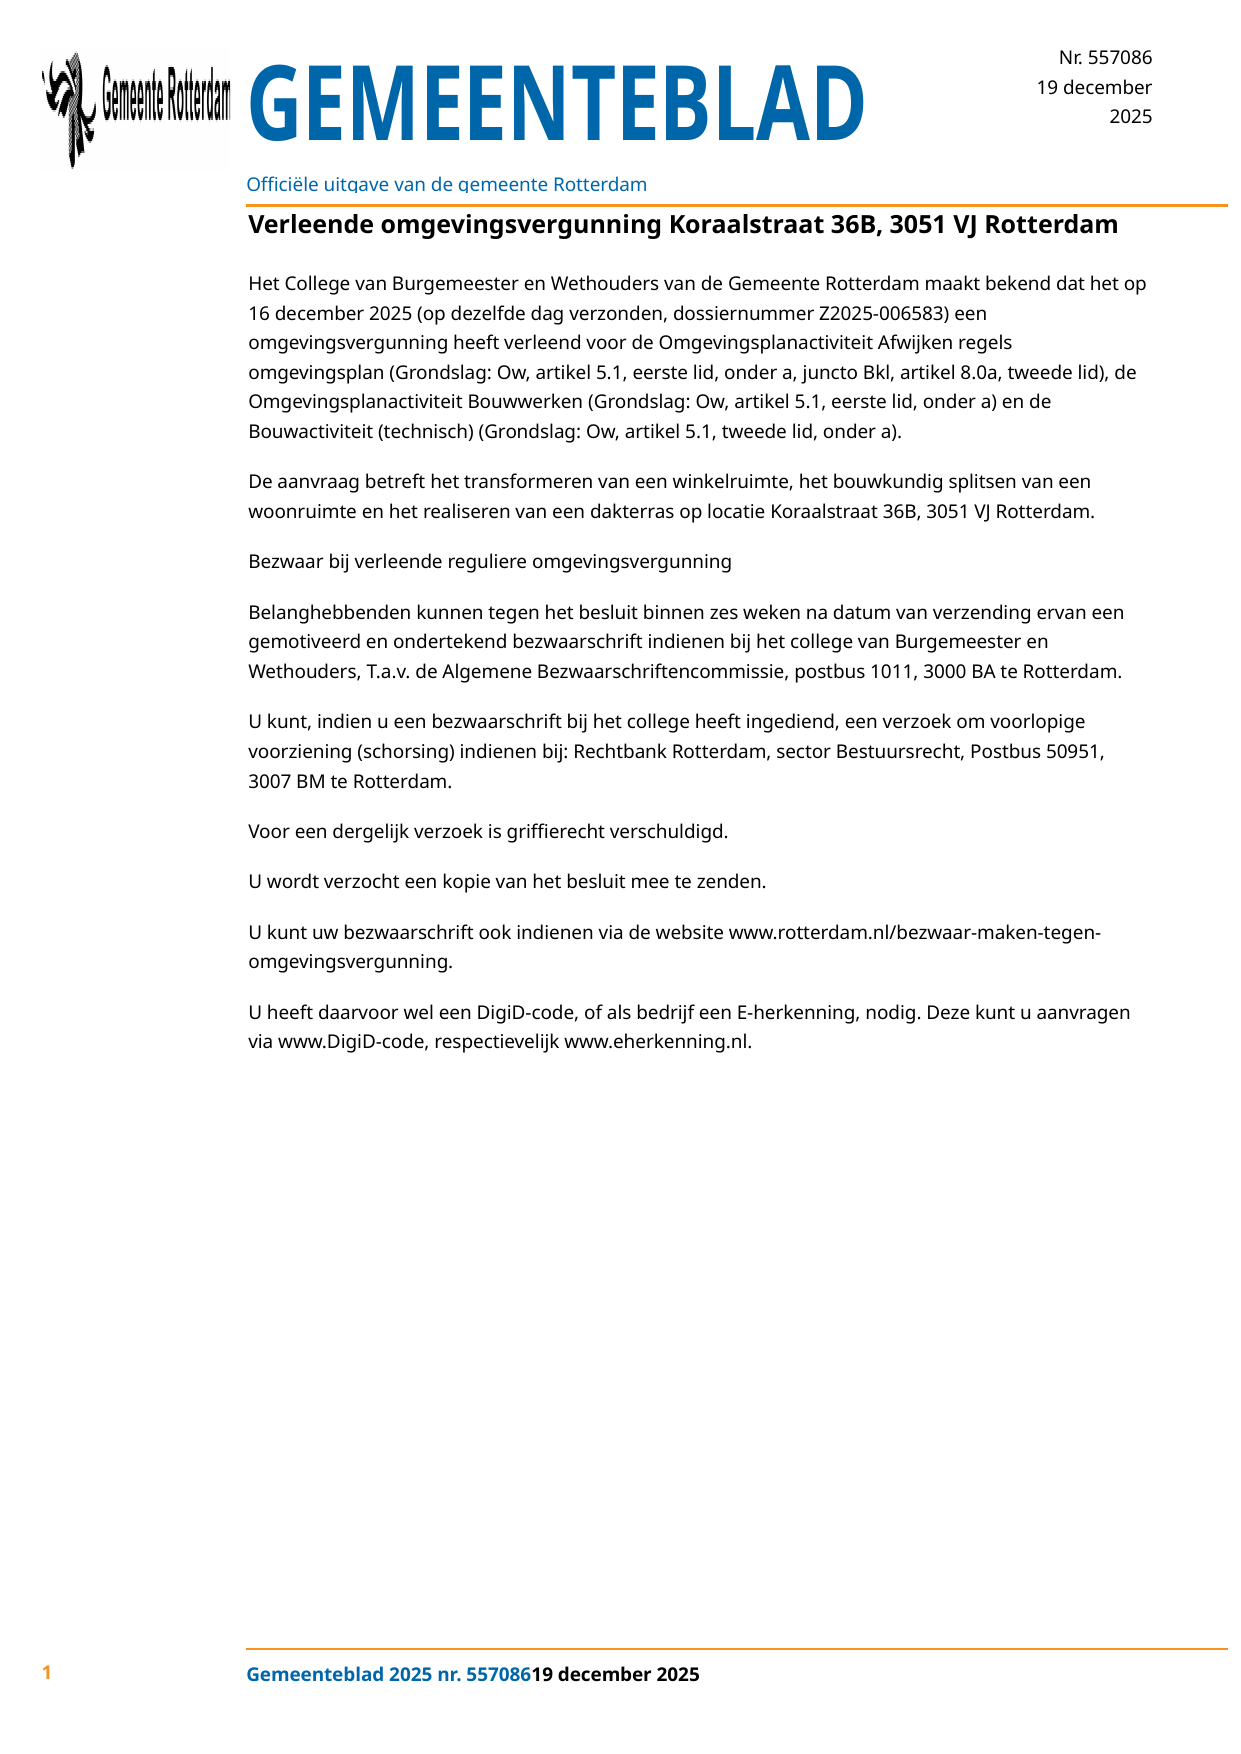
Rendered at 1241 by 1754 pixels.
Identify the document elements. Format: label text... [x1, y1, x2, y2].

text U wordt verzocht een kopie van het besluit mee te zenden. [248, 869, 1152, 894]
text U heeft daarvoor wel een DigiD-code, of als bedrijf een E-herkenning, nodig. Deze kunt u aanvragen via www.DigiD-code, respectievelijk www.eherkenning.nl. [248, 999, 1152, 1054]
text U kunt, indien u een bezwaarschrift bij het college heeft ingediend, een verzoek om voorlopige voorziening (schorsing) indienen bij: Rechtbank Rotterdam, sector Bestuursrecht, Postbus 50951, 3007 BM te Rotterdam. [248, 709, 1152, 793]
text U kunt uw bezwaarschrift ook indienen via de website www.rotterdam.nl/bezwaar-maken-tegen-omgevingsvergunning. [248, 919, 1152, 974]
picture [41, 47, 231, 172]
text Verleende omgevingsvergunning Koraalstraat 36B, 3051 VJ Rotterdam [248, 207, 1152, 241]
text Bezwaar bij verleende reguliere omgevingsvergunning [248, 549, 1152, 574]
text Voor een dergelijk verzoek is griffierecht verschuldigd. [248, 818, 1152, 844]
text Belanghebbenden kunnen tegen het besluit binnen zes weken na datum van verzending ervan een gemotiveerd en ondertekend bezwaarschrift indienen bij het college van Burgemeester en Wethouders, T.a.v. de Algemene Bezwaarschriftencommissie, postbus 1011, 3000 BA te Rotterdam. [248, 599, 1152, 684]
text De aanvraag betreft het transformeren van een winkelruimte, het bouwkundig splitsen van een woonruimte en het realiseren van een dakterras op locatie Koraalstraat 36B, 3051 VJ Rotterdam. [248, 469, 1152, 524]
text Het College van Burgemeester en Wethouders van de Gemeente Rotterdam maakt bekend dat het op 16 december 2025 (op dezelfde dag verzonden, dossiernummer Z2025-006583) een omgevingsvergunning heeft verleend voor de Omgevingsplanactiviteit Afwijken regels omgevingsplan (Grondslag: Ow, artikel 5.1, eerste lid, onder a, juncto Bkl, artikel 8.0a, tweede lid), de Omgevingsplanactiviteit Bouwwerken (Grondslag: Ow, artikel 5.1, eerste lid, onder a) en de Bouwactiviteit (technisch) (Grondslag: Ow, artikel 5.1, tweede lid, onder a). [248, 270, 1152, 444]
